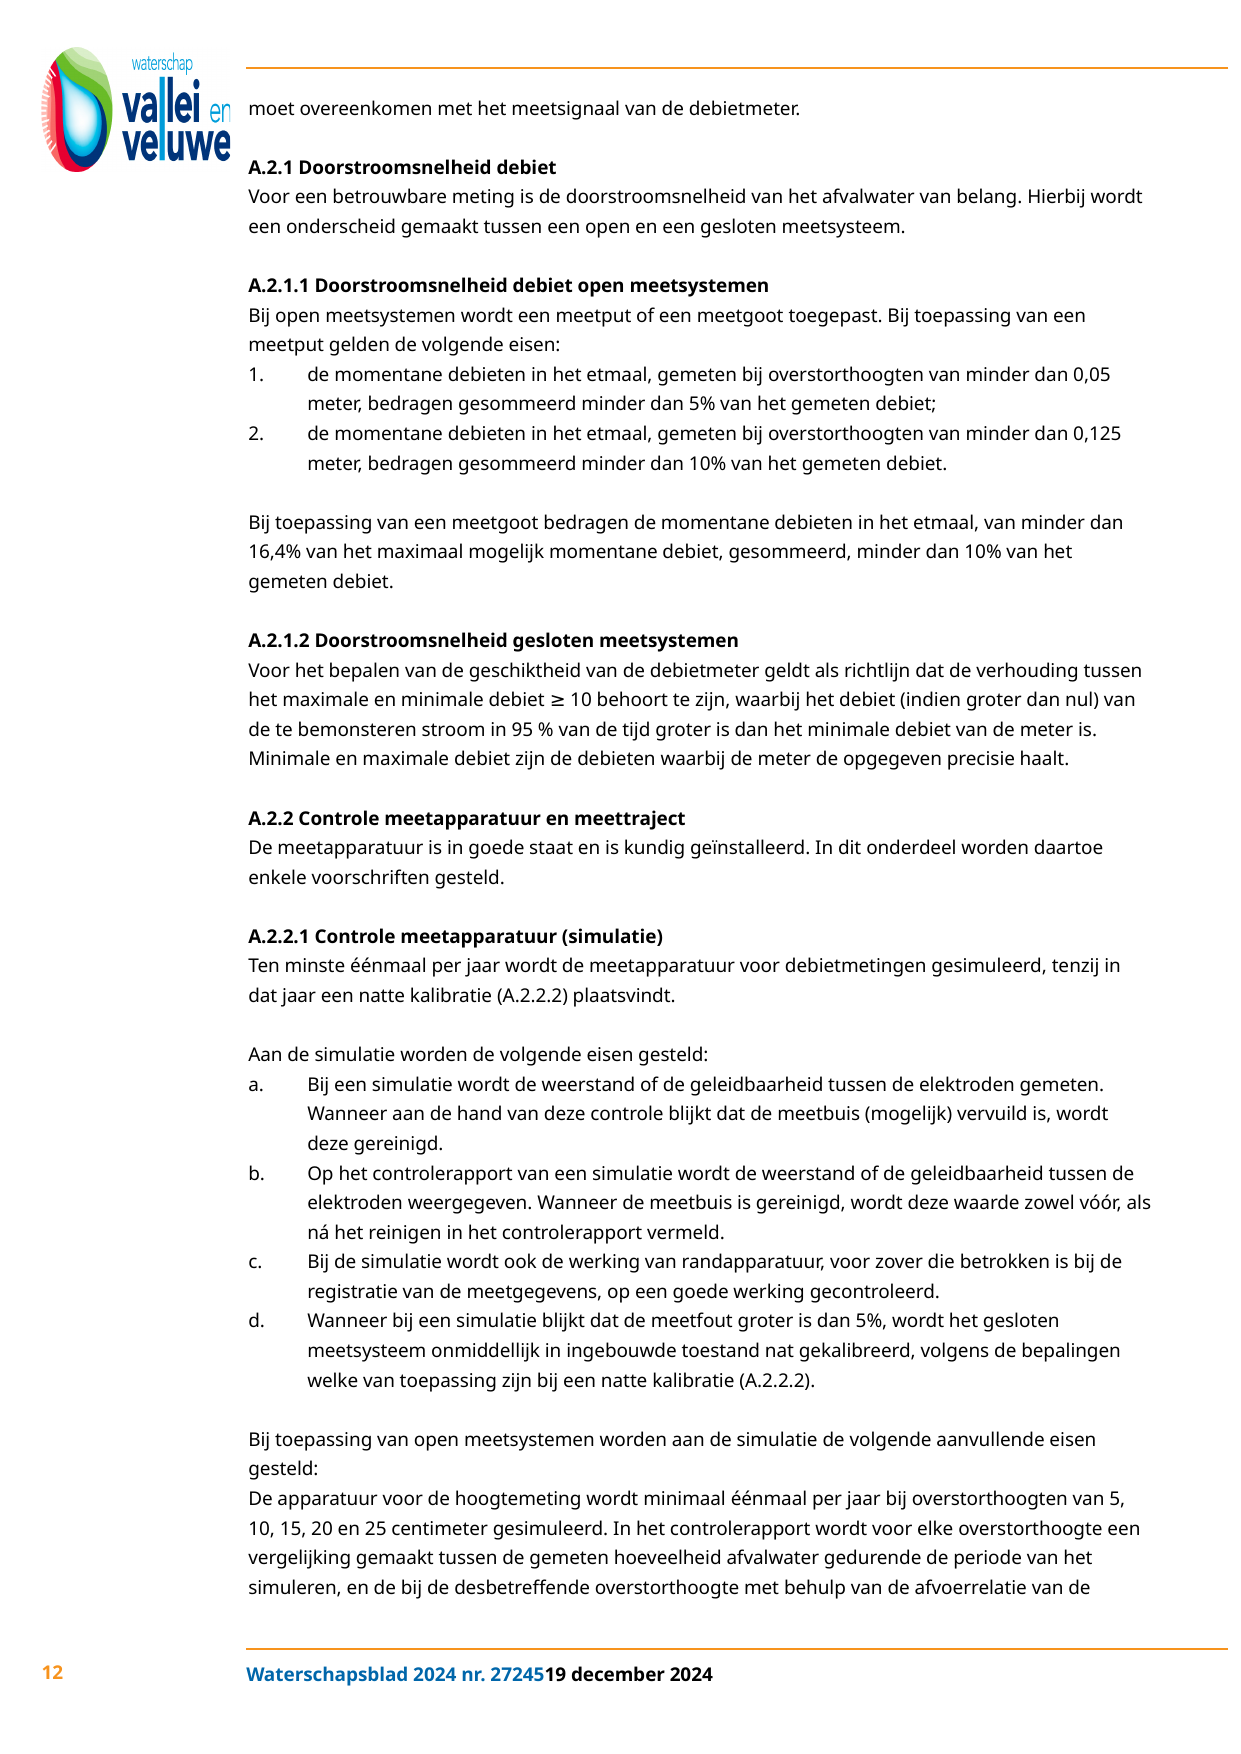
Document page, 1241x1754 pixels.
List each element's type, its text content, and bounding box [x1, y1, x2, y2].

text Ten minste éénmaal per jaar wordt de meetapparatuur voor debietmetingen gesimuleerd, tenzij in dat jaar een natte kalibratie (A.2.2.2) plaatsvindt. [248, 953, 1152, 1008]
text Bij toepassing van een meetgoot bedragen de momentane debieten in het etmaal, van minder dan 16,4% van het maximaal mogelijk momentane debiet, gesommeerd, minder dan 10% van het gemeten debiet. [248, 509, 1152, 594]
text Voor een betrouwbare meting is de doorstroomsnelheid van het afvalwater van belang. Hierbij wordt een onderscheid gemaakt tussen een open en een gesloten meetsysteem. [248, 183, 1152, 239]
text A.2.2.1 Controle meetapparatuur (simulatie) [248, 923, 1152, 949]
text A.2.1.1 Doorstroomsnelheid debiet open meetsystemen [248, 272, 1152, 298]
text Voor het bepalen van de geschiktheid van de debietmeter geldt als richtlijn dat de verhouding tussen het maximale en minimale debiet ≥ 10 behoort te zijn, waarbij het debiet (indien groter dan nul) van de te bemonsteren stroom in 95 % van de tijd groter is dan het minimale debiet van de meter is. Minimale en maximale debiet zijn de debieten waarbij de meter de opgegeven precisie haalt. [248, 657, 1152, 771]
list Wanneer bij een simulatie blijkt dat de meetfout groter is dan 5%, wordt het gesloten meetsysteem onmiddellijk in ingebouwde toestand nat gekalibreerd, volgens de bepalingen welke van toepassing zijn bij een natte kalibratie (A.2.2.2). [248, 1308, 1152, 1393]
list de momentane debieten in het etmaal, gemeten bij overstorthoogten van minder dan 0,05 meter, bedragen gesommeerd minder dan 5% van het gemeten debiet; [248, 361, 1152, 416]
text Aan de simulatie worden de volgende eisen gesteld: [248, 1041, 1152, 1067]
list de momentane debieten in het etmaal, gemeten bij overstorthoogten van minder dan 0,125 meter, bedragen gesommeerd minder dan 10% van het gemeten debiet. [248, 420, 1152, 476]
text A.2.1.2 Doorstroomsnelheid gesloten meetsystemen [248, 627, 1152, 653]
picture [41, 47, 231, 172]
text A.2.2 Controle meetapparatuur en meettraject [248, 805, 1152, 831]
list Op het controlerapport van een simulatie wordt de weerstand of de geleidbaarheid tussen de elektroden weergegeven. Wanneer de meetbuis is gereinigd, wordt deze waarde zowel vóór, als ná het reinigen in het controlerapport vermeld. [248, 1160, 1152, 1245]
text De meetapparatuur is in goede staat en is kundig geïnstalleerd. In dit onderdeel worden daartoe enkele voorschriften gesteld. [248, 834, 1152, 890]
text moet overeenkomen met het meetsignaal van de debietmeter. [248, 95, 1152, 121]
list Bij de simulatie wordt ook de werking van randapparatuur, voor zover die betrokken is bij de registratie van de meetgegevens, op een goede werking gecontroleerd. [248, 1248, 1152, 1304]
text Bij open meetsystemen wordt een meetput of een meetgoot toegepast. Bij toepassing van een meetput gelden de volgende eisen: [248, 302, 1152, 357]
text A.2.1 Doorstroomsnelheid debiet [248, 154, 1152, 180]
text De apparatuur voor de hoogtemeting wordt minimaal éénmaal per jaar bij overstorthoogten van 5, 10, 15, 20 en 25 centimeter gesimuleerd. In het controlerapport wordt voor elke overstorthoogte een vergelijking gemaakt tussen de gemeten hoeveelheid afvalwater gedurende de periode van het simuleren, en de bij de desbetreffende overstorthoogte met behulp van de afvoerrelatie van de [248, 1485, 1152, 1600]
list Bij een simulatie wordt de weerstand of de geleidbaarheid tussen de elektroden gemeten. Wanneer aan de hand van deze controle blijkt dat de meetbuis (mogelijk) vervuild is, wordt deze gereinigd. [248, 1071, 1152, 1156]
text Bij toepassing van open meetsystemen worden aan de simulatie de volgende aanvullende eisen gesteld: [248, 1426, 1152, 1481]
